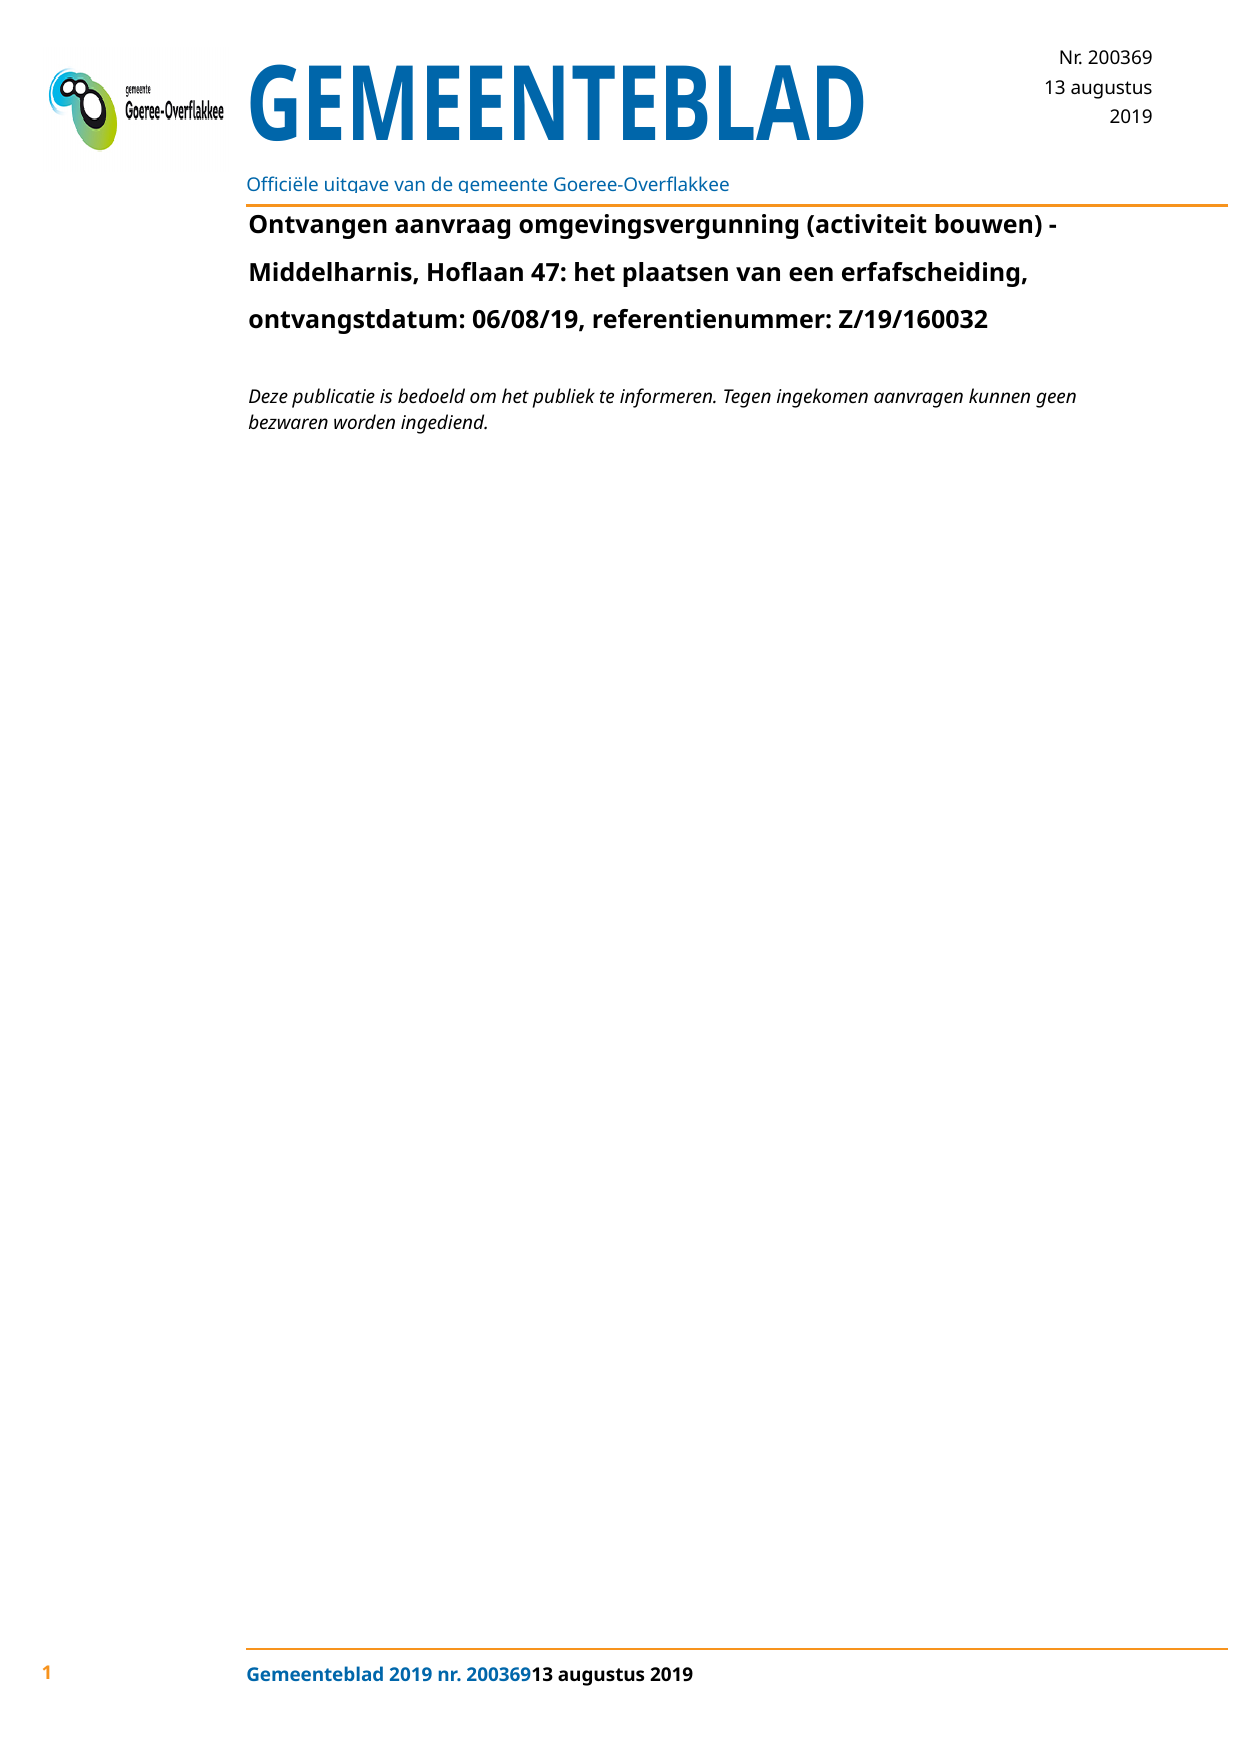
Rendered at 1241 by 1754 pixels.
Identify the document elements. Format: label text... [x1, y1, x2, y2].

picture [41, 47, 231, 172]
text Ontvangen aanvraag omgevingsvergunning (activiteit bouwen) - Middelharnis, Hoflaan 47: het plaatsen van een erfafscheiding, ontvangstdatum: 06/08/19, referentienummer: Z/19/160032 [248, 207, 1152, 336]
text Deze publicatie is bedoeld om het publiek te informeren. Tegen ingekomen aanvragen kunnen geen bezwaren worden ingediend. [248, 384, 1152, 435]
